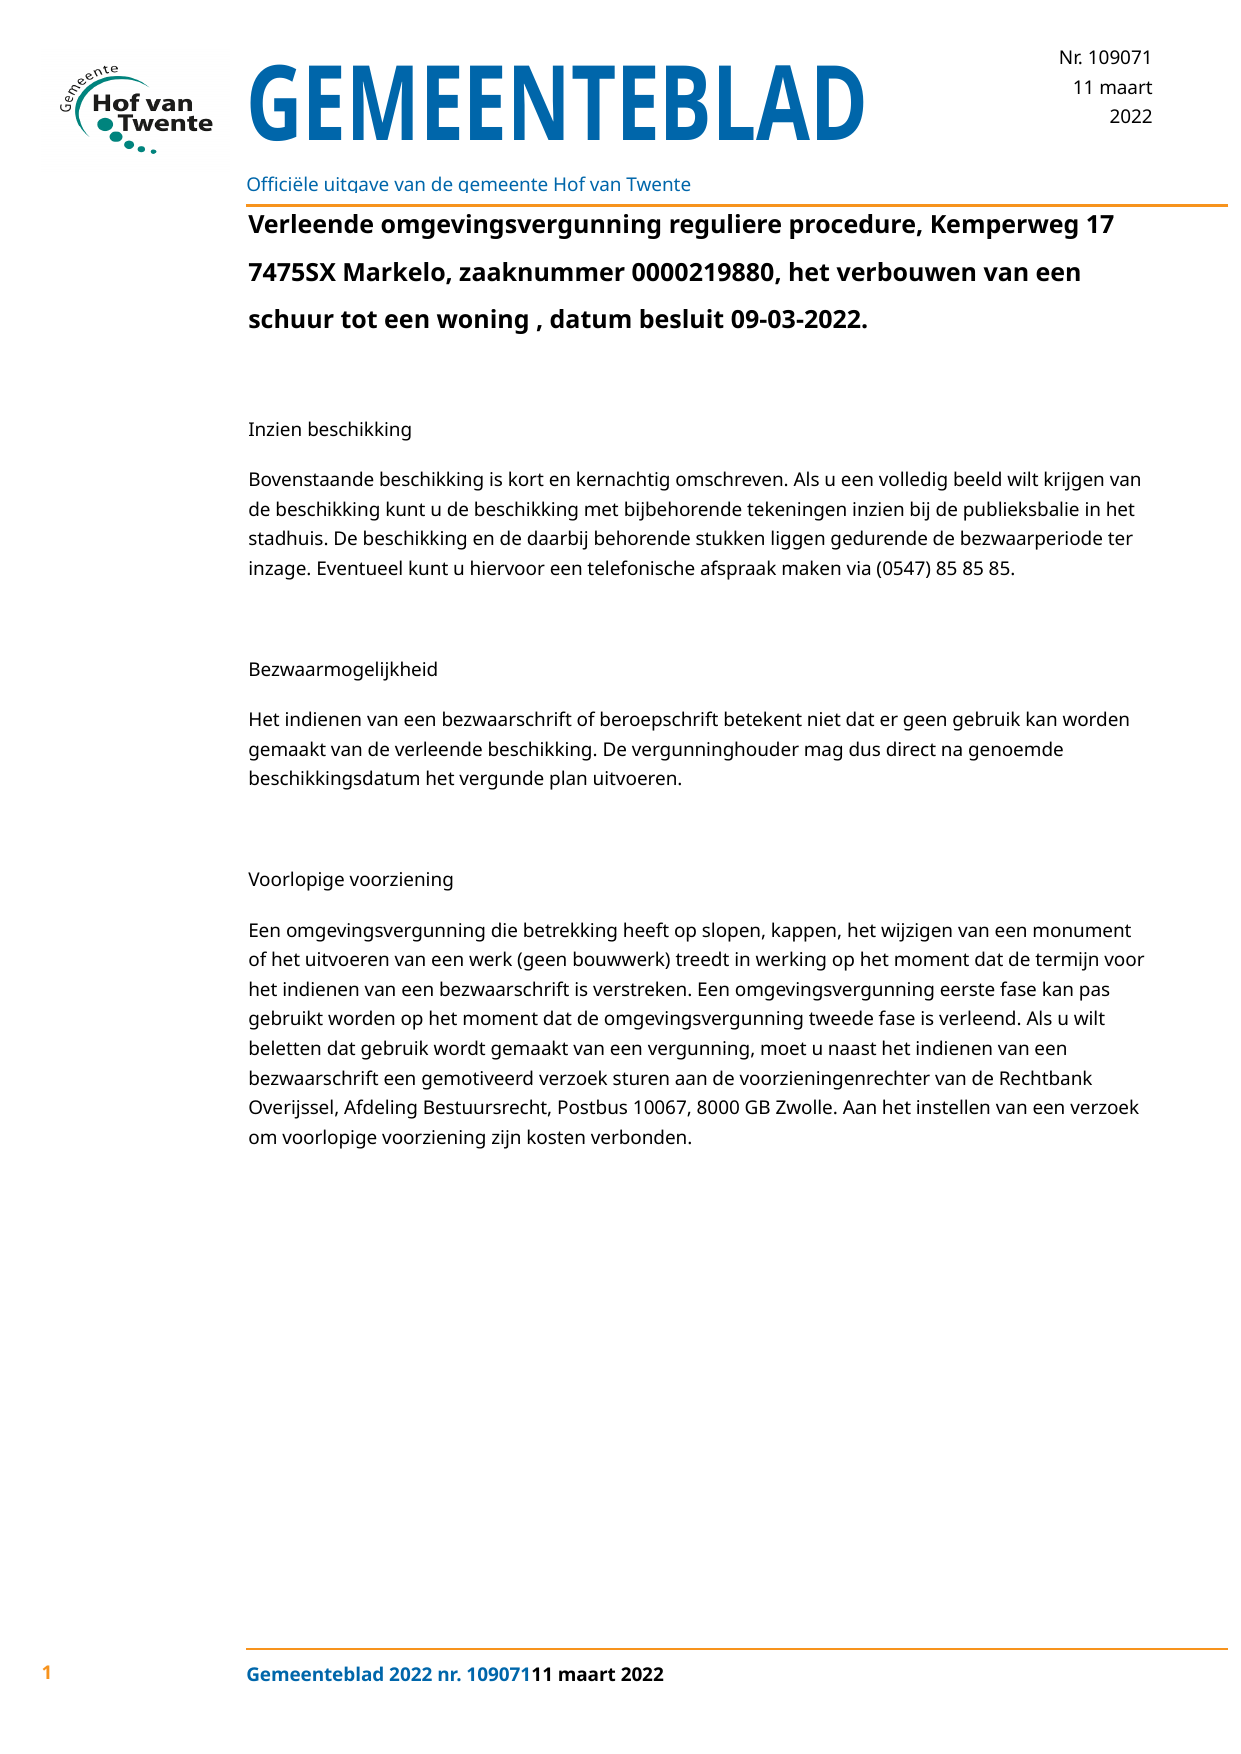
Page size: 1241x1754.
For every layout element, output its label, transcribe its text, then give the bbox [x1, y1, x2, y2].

text Verleende omgevingsvergunning reguliere procedure, Kemperweg 17 7475SX Markelo, zaaknummer 0000219880, het verbouwen van een schuur tot een woning , datum besluit 09-03-2022. [248, 207, 1152, 336]
picture [41, 47, 231, 172]
text Bezwaarmogelijkheid [248, 656, 1152, 682]
text Voorlopige voorziening [248, 866, 1152, 892]
text Het indienen van een bezwaarschrift of beroepschrift betekent niet dat er geen gebruik kan worden gemaakt van de verleende beschikking. De vergunninghouder mag dus direct na genoemde beschikkingsdatum het vergunde plan uitvoeren. [248, 706, 1152, 791]
text Bovenstaande beschikking is kort en kernachtig omschreven. Als u een volledig beeld wilt krijgen van de beschikking kunt u de beschikking met bijbehorende tekeningen inzien bij de publieksbalie in het stadhuis. De beschikking en de daarbij behorende stukken liggen gedurende de bezwaarperiode ter inzage. Eventueel kunt u hiervoor een telefonische afspraak maken via (0547) 85 85 85. [248, 466, 1152, 581]
text Inzien beschikking [248, 416, 1152, 442]
text Een omgevingsvergunning die betrekking heeft op slopen, kappen, het wijzigen van een monument of het uitvoeren van een werk (geen bouwwerk) treedt in werking op het moment dat de termijn voor het indienen van een bezwaarschrift is verstreken. Een omgevingsvergunning eerste fase kan pas gebruikt worden op het moment dat de omgevingsvergunning tweede fase is verleend. Als u wilt beletten dat gebruik wordt gemaakt van een vergunning, moet u naast het indienen van een bezwaarschrift een gemotiveerd verzoek sturen aan de voorzieningenrechter van de Rechtbank Overijssel, Afdeling Bestuursrecht, Postbus 10067, 8000 GB Zwolle. Aan het instellen van een verzoek om voorlopige voorziening zijn kosten verbonden. [248, 917, 1152, 1149]
